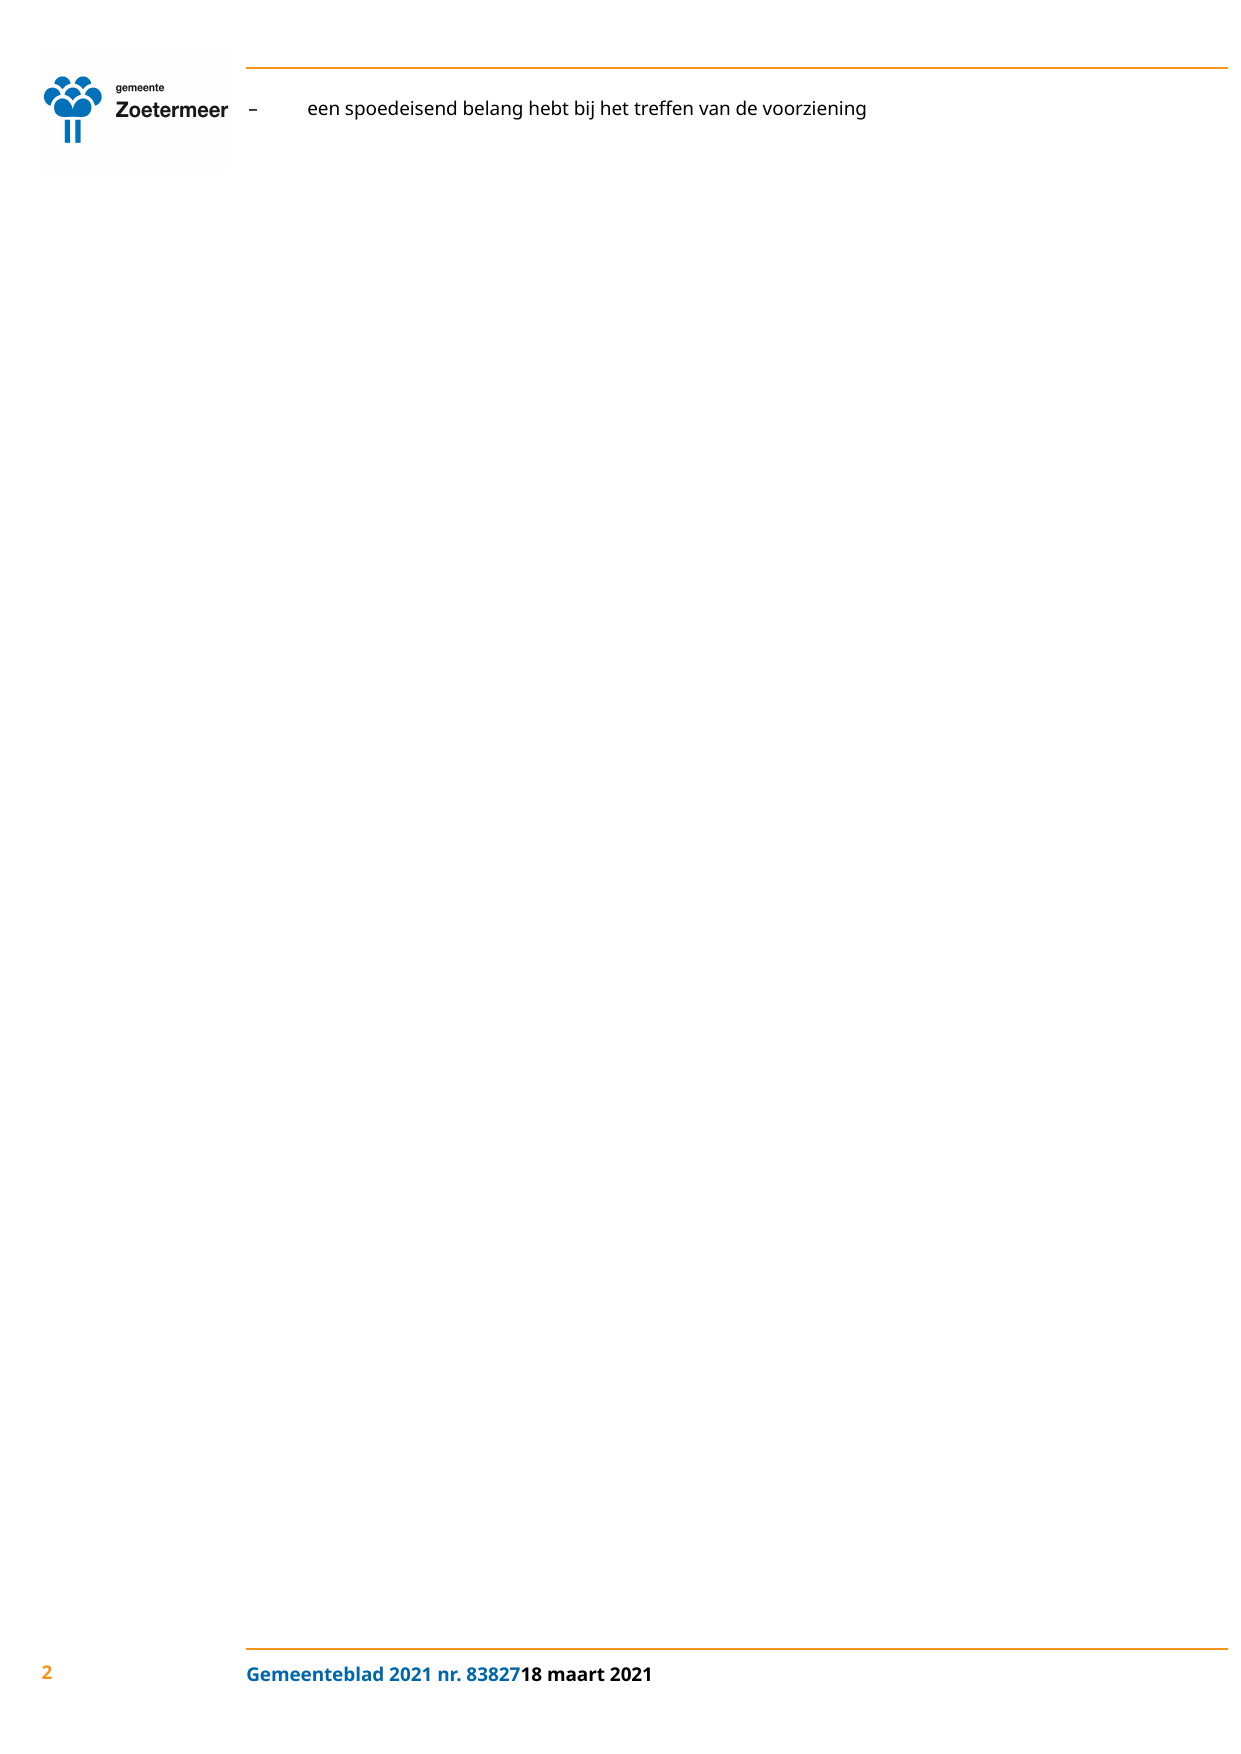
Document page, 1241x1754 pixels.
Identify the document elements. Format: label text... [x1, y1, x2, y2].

list een spoedeisend belang hebt bij het treffen van de voorziening [248, 95, 1152, 121]
picture [41, 47, 231, 172]
